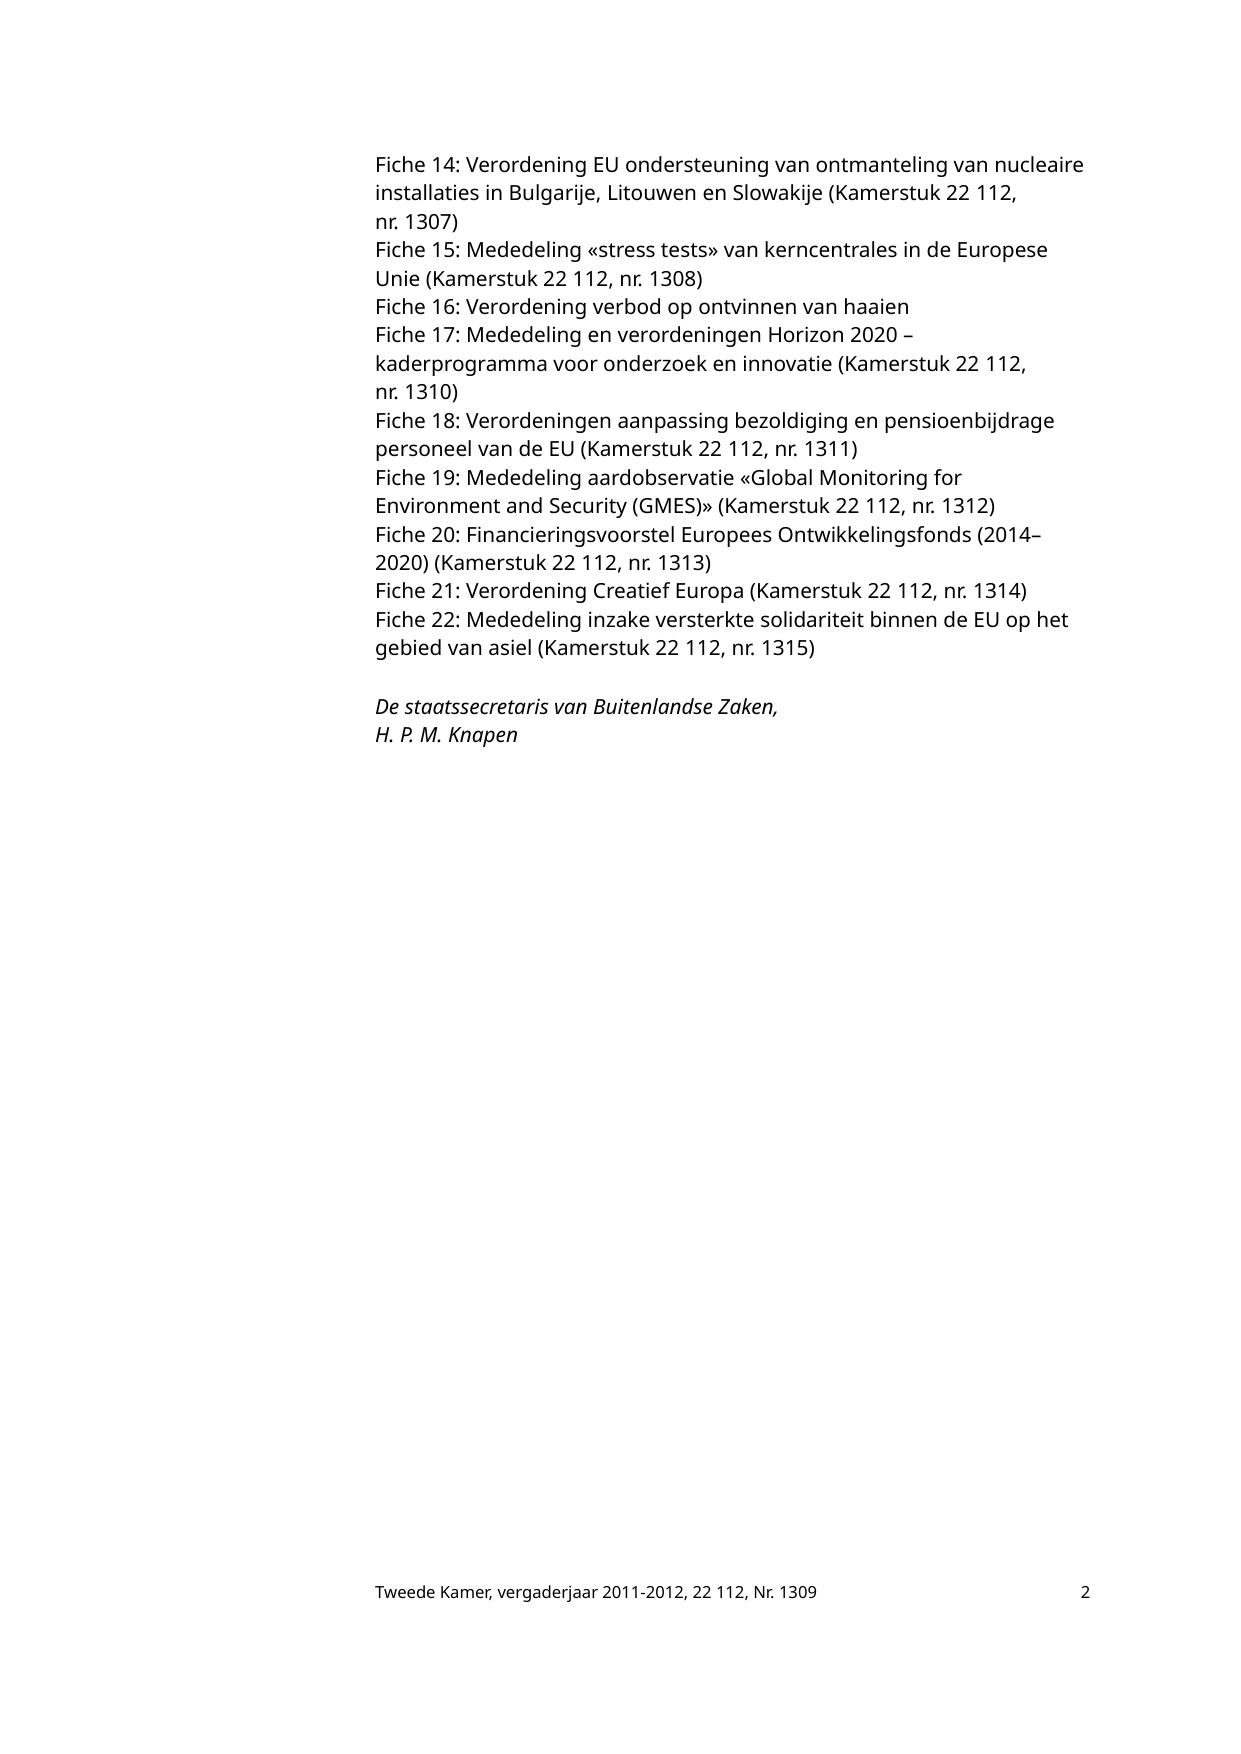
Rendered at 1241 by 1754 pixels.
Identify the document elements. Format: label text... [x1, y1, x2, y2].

text Fiche 19: Mededeling aardobservatie «Global Monitoring for Environment and Security (GMES)» (Kamerstuk 22 112, nr. 1312) [375, 463, 1090, 520]
text Fiche 14: Verordening EU ondersteuning van ontmanteling van nucleaire installaties in Bulgarije, Litouwen en Slowakije (Kamerstuk 22 112, nr. 1307) [375, 150, 1090, 235]
text Fiche 16: Verordening verbod op ontvinnen van haaien [375, 292, 1090, 321]
text De staatssecretaris van Buitenlandse Zaken, [375, 692, 1090, 720]
text Fiche 22: Mededeling inzake versterkte solidariteit binnen de EU op het gebied van asiel (Kamerstuk 22 112, nr. 1315) [375, 605, 1090, 662]
text Fiche 21: Verordening Creatief Europa (Kamerstuk 22 112, nr. 1314) [375, 577, 1090, 605]
text Fiche 15: Mededeling «stress tests» van kerncentrales in de Europese Unie (Kamerstuk 22 112, nr. 1308) [375, 235, 1090, 292]
text Fiche 17: Mededeling en verordeningen Horizon 2020 – kaderprogramma voor onderzoek en innovatie (Kamerstuk 22 112, nr. 1310) [375, 321, 1090, 406]
text Fiche 20: Financieringsvoorstel Europees Ontwikkelingsfonds (2014–2020) (Kamerstuk 22 112, nr. 1313) [375, 520, 1090, 577]
text Fiche 18: Verordeningen aanpassing bezoldiging en pensioenbijdrage personeel van de EU (Kamerstuk 22 112, nr. 1311) [375, 406, 1090, 463]
text H. P. M. Knapen [375, 720, 1090, 749]
